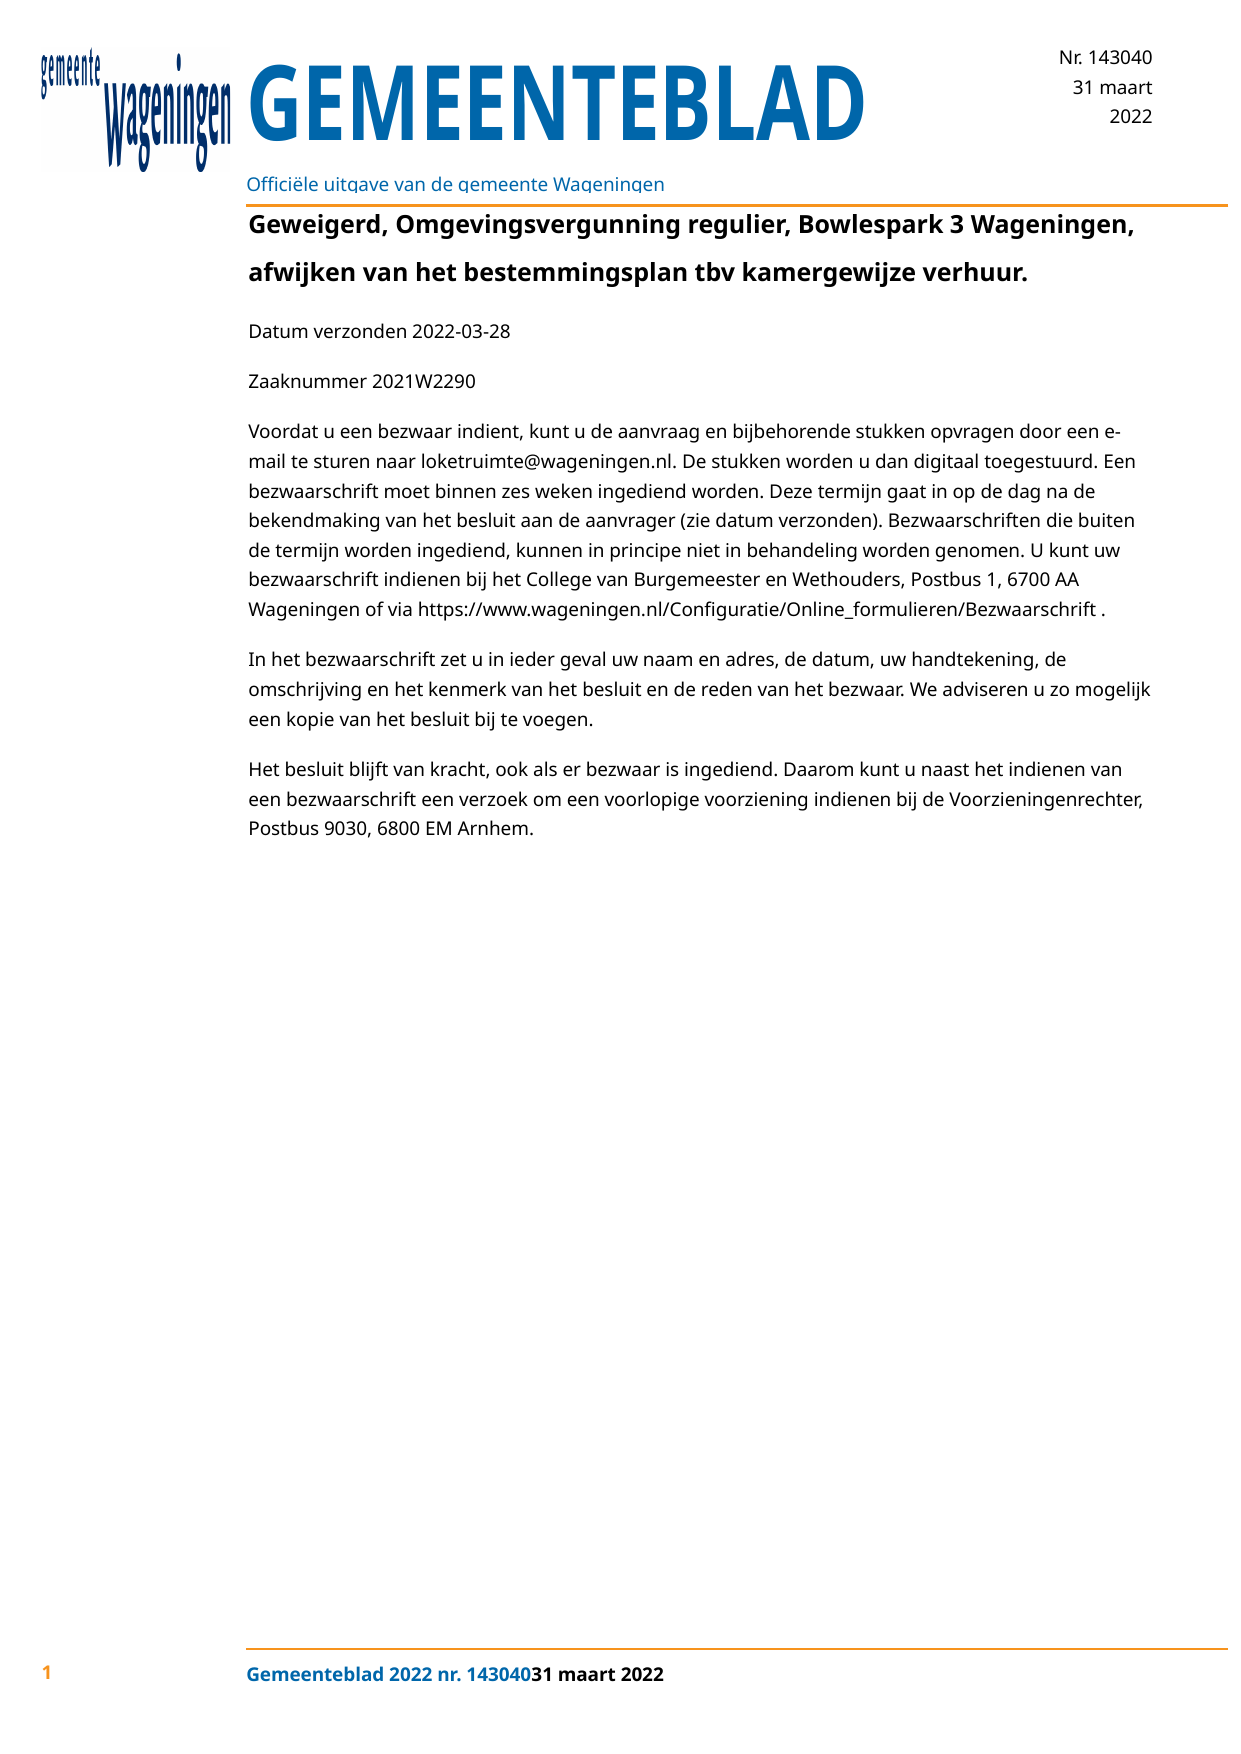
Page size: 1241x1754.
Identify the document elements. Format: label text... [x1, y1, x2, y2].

text Voordat u een bezwaar indient, kunt u de aanvraag en bijbehorende stukken opvragen door een e-mail te sturen naar loketruimte@wageningen.nl. De stukken worden u dan digitaal toegestuurd. Een bezwaarschrift moet binnen zes weken ingediend worden. Deze termijn gaat in op de dag na de bekendmaking van het besluit aan de aanvrager (zie datum verzonden). Bezwaarschriften die buiten de termijn worden ingediend, kunnen in principe niet in behandeling worden genomen. U kunt uw bezwaarschrift indienen bij het College van Burgemeester en Wethouders, Postbus 1, 6700 AA Wageningen of via https://www.wageningen.nl/Configuratie/Online_formulieren/Bezwaarschrift . [248, 419, 1152, 622]
picture [41, 47, 231, 172]
text Geweigerd, Omgevingsvergunning regulier, Bowlespark 3 Wageningen, afwijken van het bestemmingsplan tbv kamergewijze verhuur. [248, 207, 1152, 288]
text Datum verzonden 2022-03-28 [248, 318, 1152, 344]
text Het besluit blijft van kracht, ook als er bezwaar is ingediend. Daarom kunt u naast het indienen van een bezwaarschrift een verzoek om een voorlopige voorziening indienen bij de Voorzieningenrechter, Postbus 9030, 6800 EM Arnhem. [248, 756, 1152, 841]
text Zaaknummer 2021W2290 [248, 368, 1152, 394]
text In het bezwaarschrift zet u in ieder geval uw naam en adres, de datum, uw handtekening, de omschrijving en het kenmerk van het besluit en de reden van het bezwaar. We adviseren u zo mogelijk een kopie van het besluit bij te voegen. [248, 647, 1152, 732]
